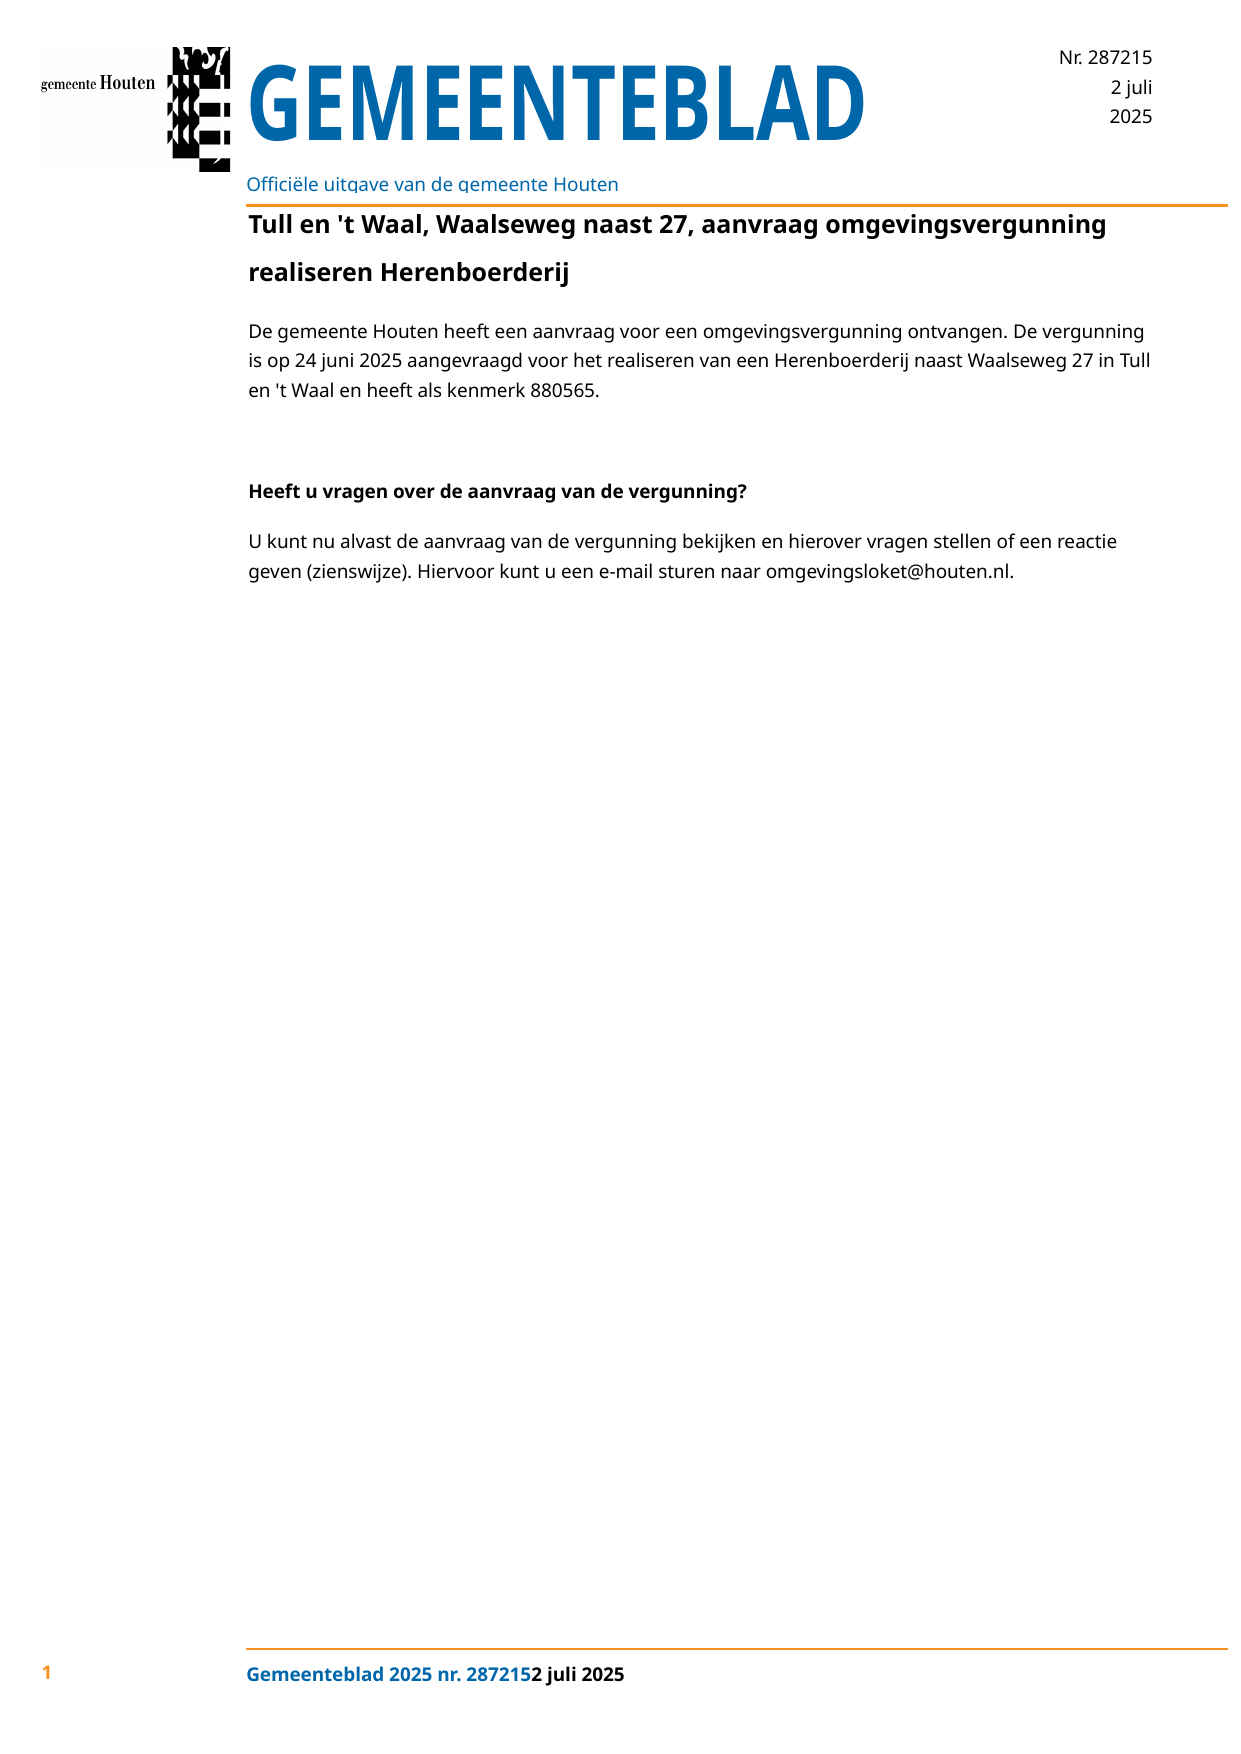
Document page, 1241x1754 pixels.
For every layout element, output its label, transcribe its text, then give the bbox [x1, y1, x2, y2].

text De gemeente Houten heeft een aanvraag voor een omgevingsvergunning ontvangen. De vergunning is op 24 juni 2025 aangevraagd voor het realiseren van een Herenboerderij naast Waalseweg 27 in Tull en 't Waal en heeft als kenmerk 880565. [248, 318, 1152, 403]
text Heeft u vragen over de aanvraag van de vergunning? [248, 478, 1152, 504]
text Tull en 't Waal, Waalseweg naast 27, aanvraag omgevingsvergunning realiseren Herenboerderij [248, 207, 1152, 288]
picture [41, 47, 231, 172]
text U kunt nu alvast de aanvraag van de vergunning bekijken en hierover vragen stellen of een reactie geven (zienswijze). Hiervoor kunt u een e-mail sturen naar omgevingsloket@houten.nl. [248, 528, 1152, 584]
